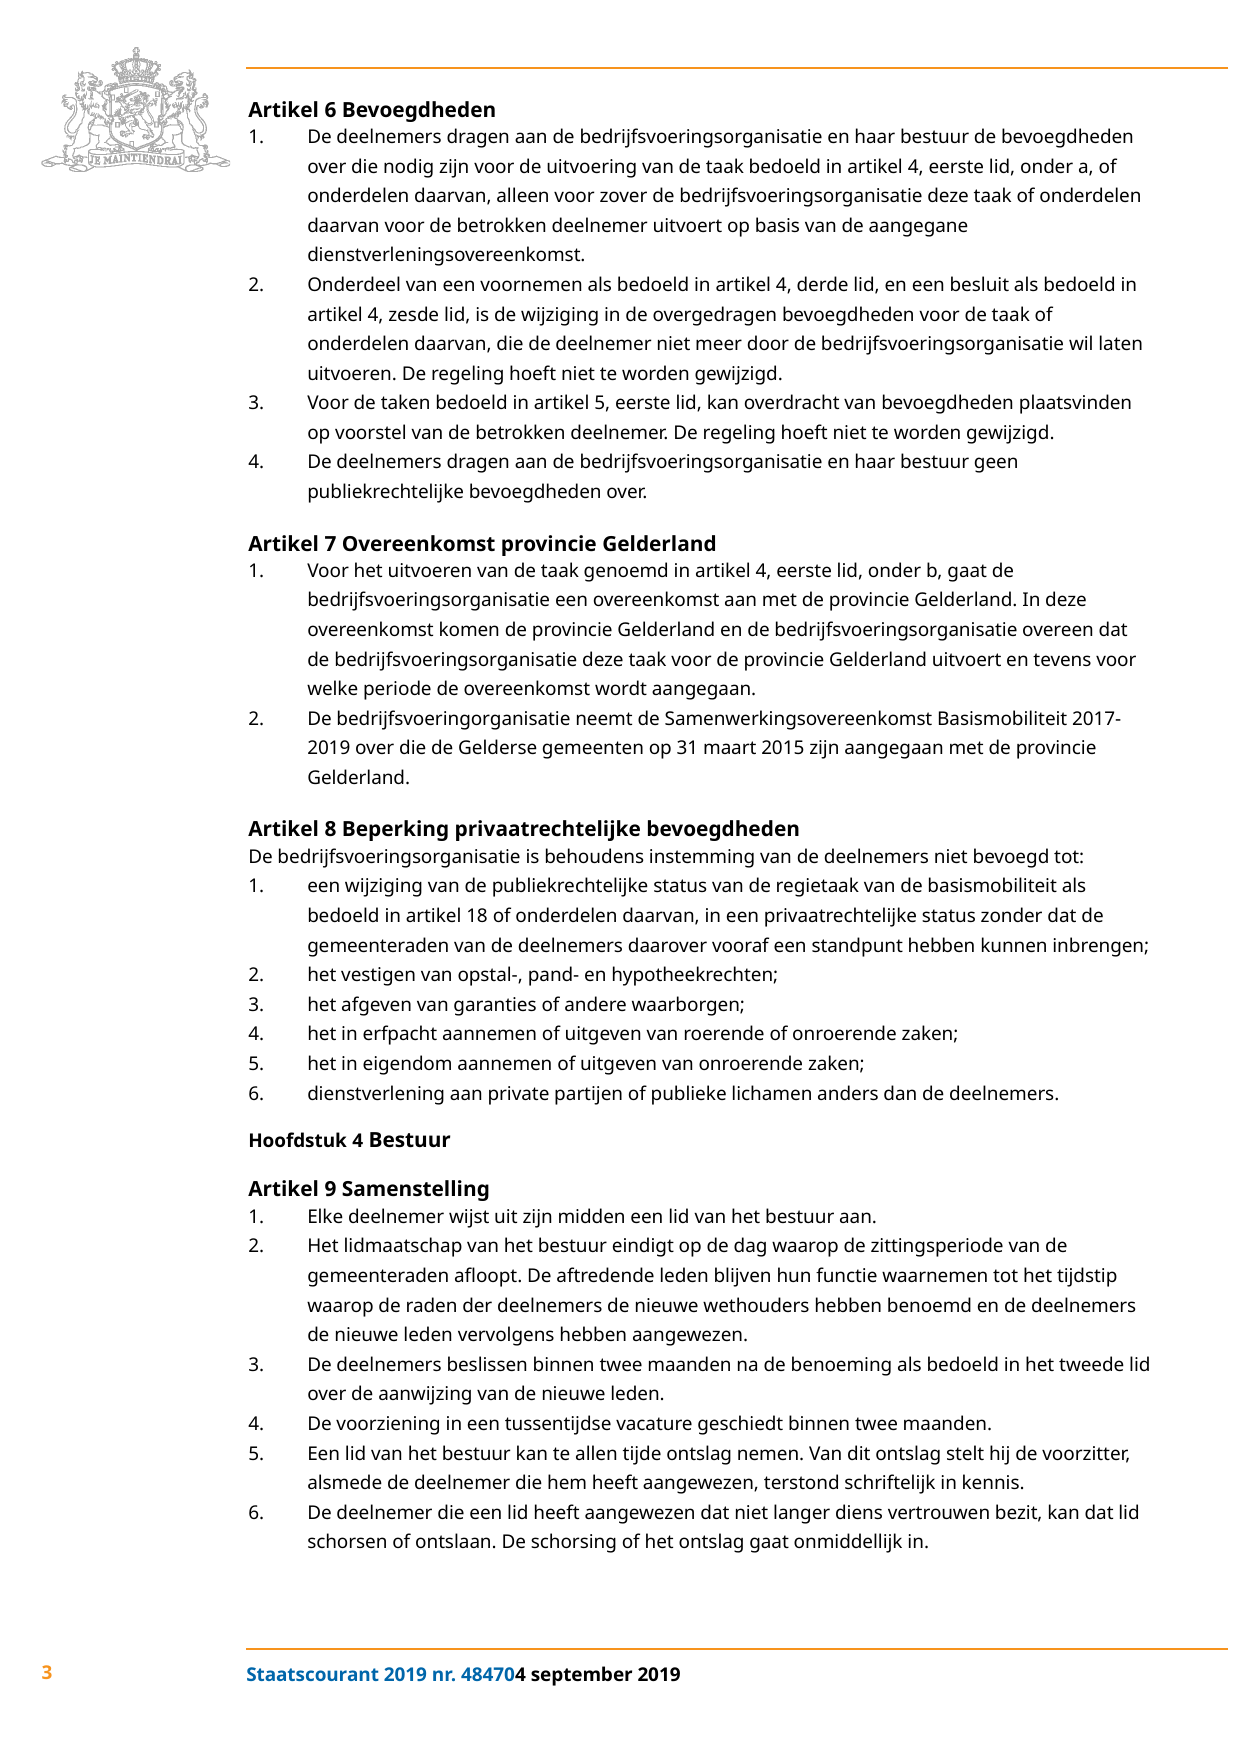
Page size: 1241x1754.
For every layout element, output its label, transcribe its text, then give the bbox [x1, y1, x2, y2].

text Artikel 7 Overeenkomst provincie Gelderland [248, 529, 1152, 557]
list Het lidmaatschap van het bestuur eindigt op de dag waarop de zittingsperiode van de gemeenteraden afloopt. De aftredende leden blijven hun functie waarnemen tot het tijdstip waarop de raden der deelnemers de nieuwe wethouders hebben benoemd en de deelnemers de nieuwe leden vervolgens hebben aangewezen. [248, 1233, 1152, 1347]
list het afgeven van garanties of andere waarborgen; [248, 991, 1152, 1017]
text De bedrijfsvoeringsorganisatie is behoudens instemming van de deelnemers niet bevoegd tot: [248, 843, 1152, 869]
list Elke deelnemer wijst uit zijn midden een lid van het bestuur aan. [248, 1203, 1152, 1229]
list De bedrijfsvoeringorganisatie neemt de Samenwerkingsovereenkomst Basismobiliteit 2017-2019 over die de Gelderse gemeenten op 31 maart 2015 zijn aangegaan met de provincie Gelderland. [248, 705, 1152, 790]
list De deelnemer die een lid heeft aangewezen dat niet langer diens vertrouwen bezit, kan dat lid schorsen of ontslaan. De schorsing of het ontslag gaat onmiddellijk in. [248, 1499, 1152, 1554]
list Voor de taken bedoeld in artikel 5, eerste lid, kan overdracht van bevoegdheden plaatsvinden op voorstel van de betrokken deelnemer. De regeling hoeft niet te worden gewijzigd. [248, 389, 1152, 445]
text Artikel 6 Bevoegdheden [248, 95, 1152, 123]
list dienstverlening aan private partijen of publieke lichamen anders dan de deelnemers. [248, 1080, 1152, 1105]
list De voorziening in een tussentijdse vacature geschiedt binnen twee maanden. [248, 1410, 1152, 1436]
list het in erfpacht aannemen of uitgeven van roerende of onroerende zaken; [248, 1021, 1152, 1046]
list een wijziging van de publiekrechtelijke status van de regietaak van de basismobiliteit als bedoeld in artikel 18 of onderdelen daarvan, in een privaatrechtelijke status zonder dat de gemeenteraden van de deelnemers daarover vooraf een standpunt hebben kunnen inbrengen; [248, 873, 1152, 957]
text Artikel 8 Beperking privaatrechtelijke bevoegdheden [248, 814, 1152, 843]
list De deelnemers dragen aan de bedrijfsvoeringsorganisatie en haar bestuur de bevoegdheden over die nodig zijn voor de uitvoering van de taak bedoeld in artikel 4, eerste lid, onder a, of onderdelen daarvan, alleen voor zover de bedrijfsvoeringsorganisatie deze taak of onderdelen daarvan voor de betrokken deelnemer uitvoert op basis van de aangegane dienstverleningsovereenkomst. [248, 123, 1152, 267]
picture [41, 47, 231, 172]
text Hoofdstuk 4 Bestuur [248, 1125, 1152, 1154]
list Een lid van het bestuur kan te allen tijde ontslag nemen. Van dit ontslag stelt hij de voorzitter, alsmede de deelnemer die hem heeft aangewezen, terstond schriftelijk in kennis. [248, 1440, 1152, 1495]
list Voor het uitvoeren van de taak genoemd in artikel 4, eerste lid, onder b, gaat de bedrijfsvoeringsorganisatie een overeenkomst aan met de provincie Gelderland. In deze overeenkomst komen de provincie Gelderland en de bedrijfsvoeringsorganisatie overeen dat de bedrijfsvoeringsorganisatie deze taak voor de provincie Gelderland uitvoert en tevens voor welke periode de overeenkomst wordt aangegaan. [248, 557, 1152, 701]
list De deelnemers beslissen binnen twee maanden na de benoeming als bedoeld in het tweede lid over de aanwijzing van de nieuwe leden. [248, 1351, 1152, 1406]
list Onderdeel van een voornemen als bedoeld in artikel 4, derde lid, en een besluit als bedoeld in artikel 4, zesde lid, is de wijziging in de overgedragen bevoegdheden voor de taak of onderdelen daarvan, die de deelnemer niet meer door de bedrijfsvoeringsorganisatie wil laten uitvoeren. De regeling hoeft niet te worden gewijzigd. [248, 271, 1152, 386]
list De deelnemers dragen aan de bedrijfsvoeringsorganisatie en haar bestuur geen publiekrechtelijke bevoegdheden over. [248, 449, 1152, 504]
list het in eigendom aannemen of uitgeven van onroerende zaken; [248, 1050, 1152, 1076]
text Artikel 9 Samenstelling [248, 1174, 1152, 1203]
list het vestigen van opstal-, pand- en hypotheekrechten; [248, 961, 1152, 987]
